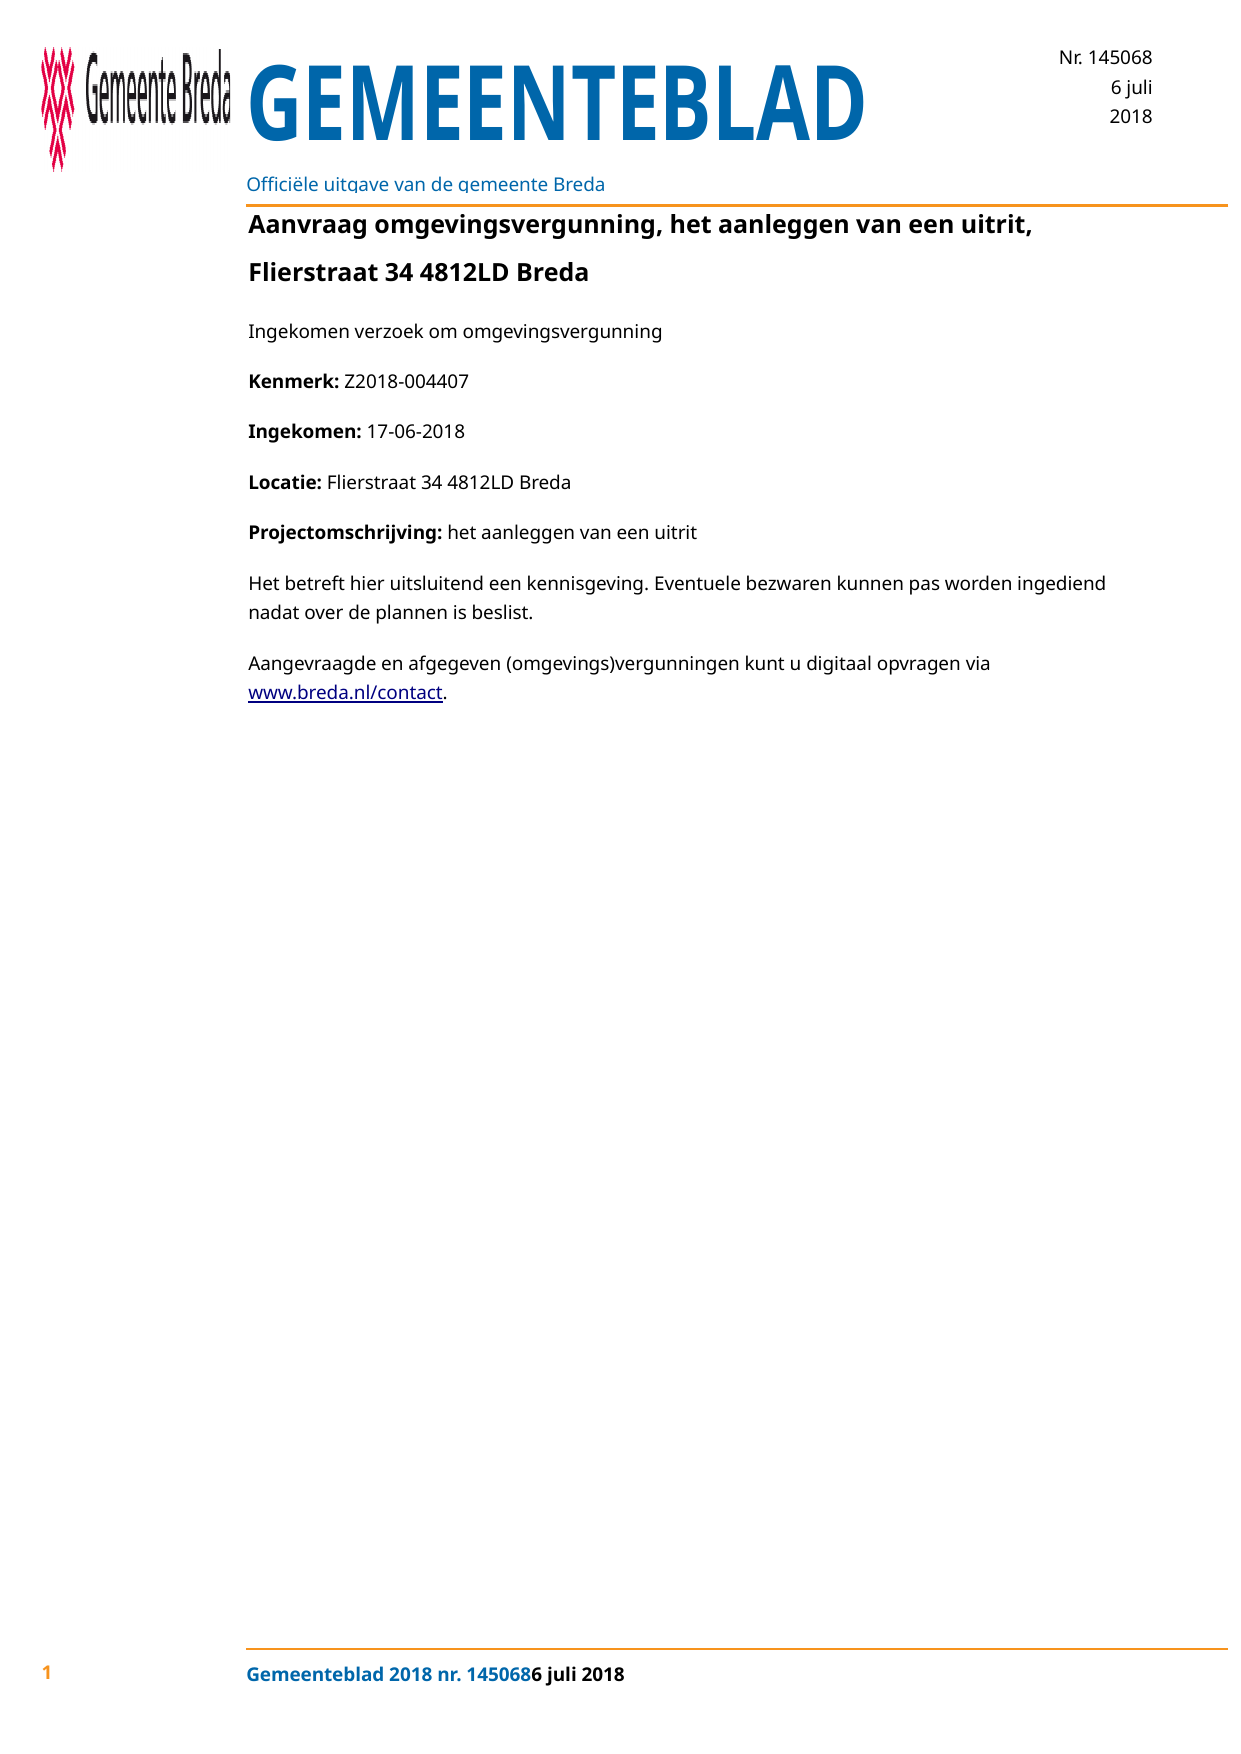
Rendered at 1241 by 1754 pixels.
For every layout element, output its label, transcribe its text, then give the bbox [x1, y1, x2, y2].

text Ingekomen: 17-06-2018 [248, 419, 1152, 444]
text Aanvraag omgevingsvergunning, het aanleggen van een uitrit, Flierstraat 34 4812LD Breda [248, 207, 1152, 288]
text Het betreft hier uitsluitend een kennisgeving. Eventuele bezwaren kunnen pas worden ingediend nadat over de plannen is beslist. [248, 570, 1152, 625]
text Kenmerk: Z2018-004407 [248, 368, 1152, 394]
text Aangevraagde en afgegeven (omgevings)vergunningen kunt u digitaal opvragen via www.breda.nl/contact. [248, 650, 1152, 705]
text Locatie: Flierstraat 34 4812LD Breda [248, 469, 1152, 495]
text Projectomschrijving: het aanleggen van een uitrit [248, 519, 1152, 545]
picture [41, 47, 231, 172]
text Ingekomen verzoek om omgevingsvergunning [248, 318, 1152, 344]
